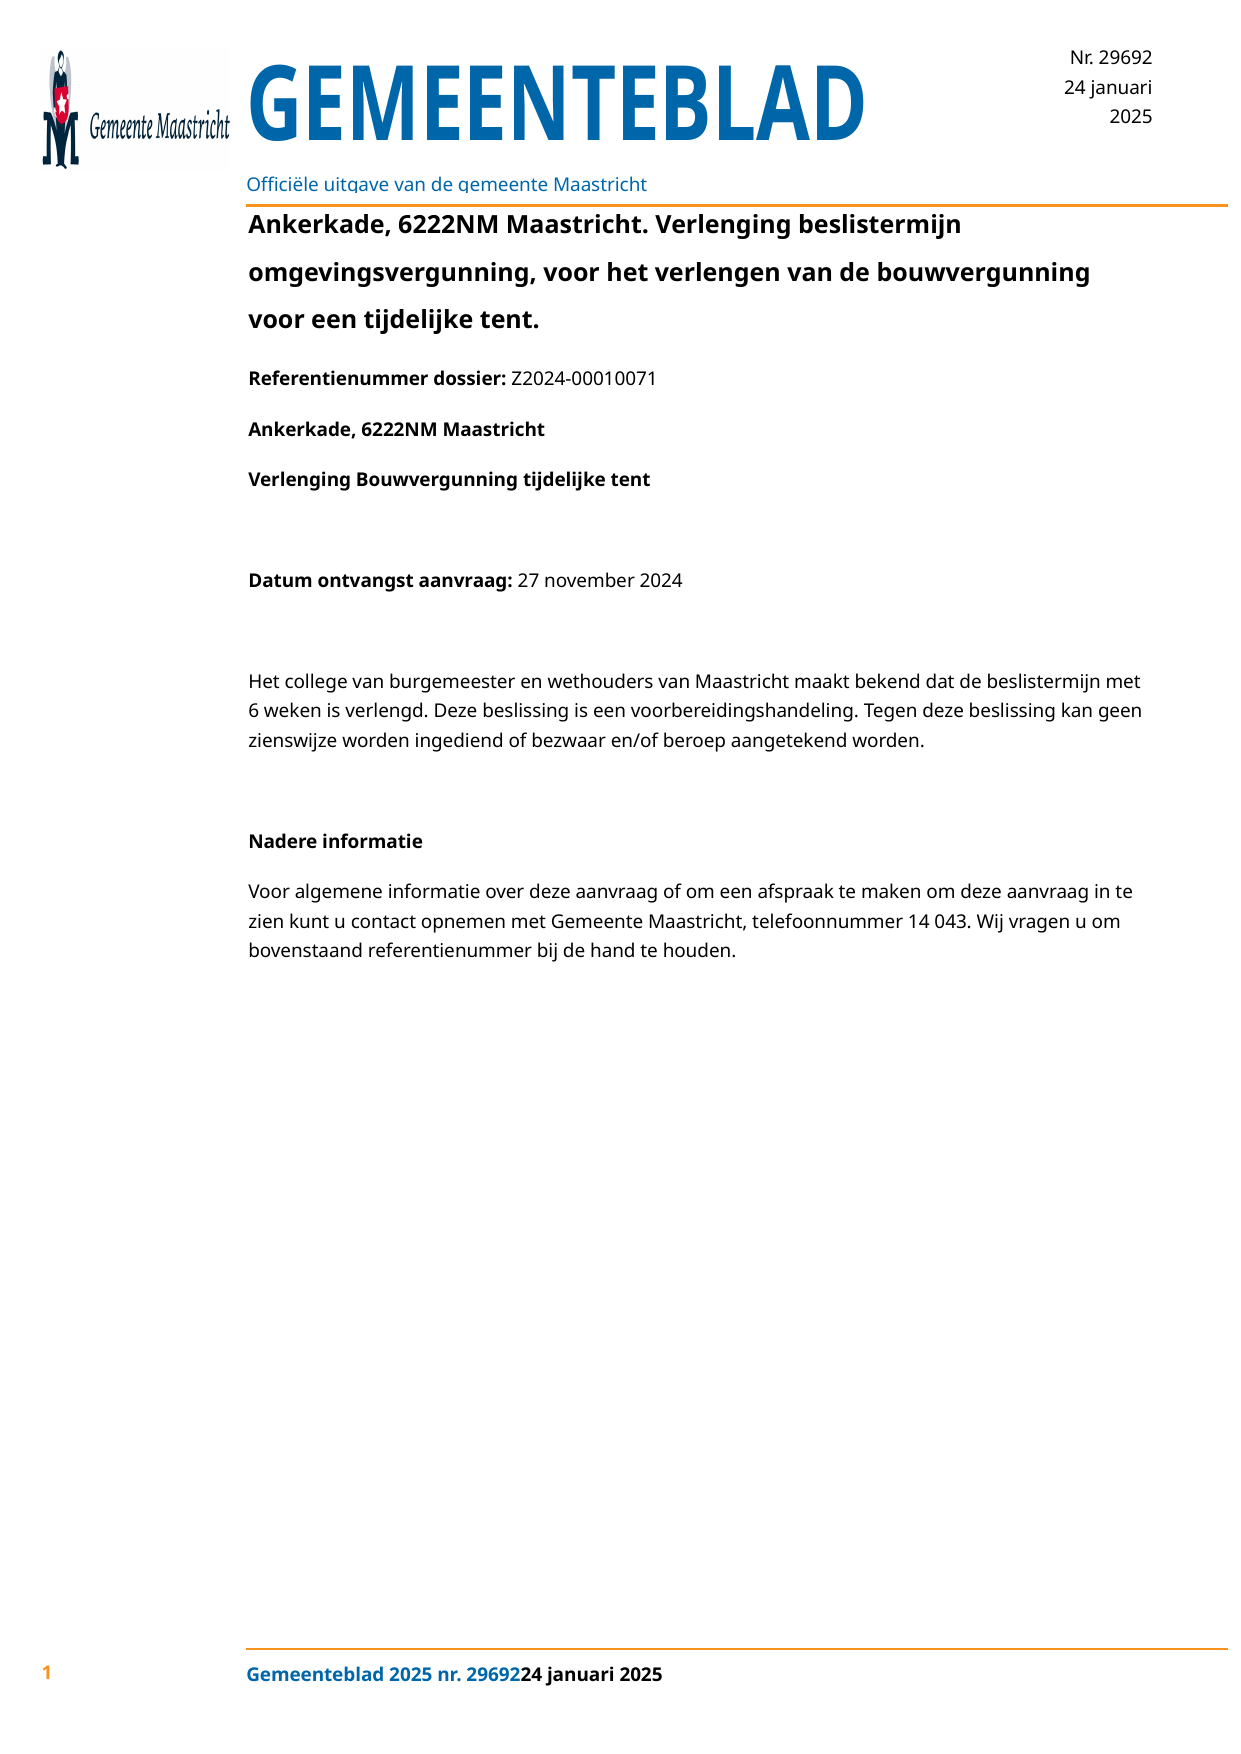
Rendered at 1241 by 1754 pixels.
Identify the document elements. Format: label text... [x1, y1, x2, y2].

text Voor algemene informatie over deze aanvraag of om een afspraak te maken om deze aanvraag in te zien kunt u contact opnemen met Gemeente Maastricht, telefoonnummer 14 043. Wij vragen u om bovenstaand referentienummer bij de hand te houden. [248, 878, 1152, 963]
text Referentienummer dossier: Z2024-00010071 [248, 366, 1152, 391]
text Het college van burgemeester en wethouders van Maastricht maakt bekend dat de beslistermijn met 6 weken is verlengd. Deze beslissing is een voorbereidingshandeling. Tegen deze beslissing kan geen zienswijze worden ingediend of bezwaar en/of beroep aangetekend worden. [248, 668, 1152, 753]
text Ankerkade, 6222NM Maastricht [248, 416, 1152, 442]
picture [41, 47, 231, 172]
text Nadere informatie [248, 828, 1152, 854]
text Datum ontvangst aanvraag: 27 november 2024 [248, 567, 1152, 593]
text Verlenging Bouwvergunning tijdelijke tent [248, 466, 1152, 492]
text Ankerkade, 6222NM Maastricht. Verlenging beslistermijn omgevingsvergunning, voor het verlengen van de bouwvergunning voor een tijdelijke tent. [248, 207, 1152, 336]
